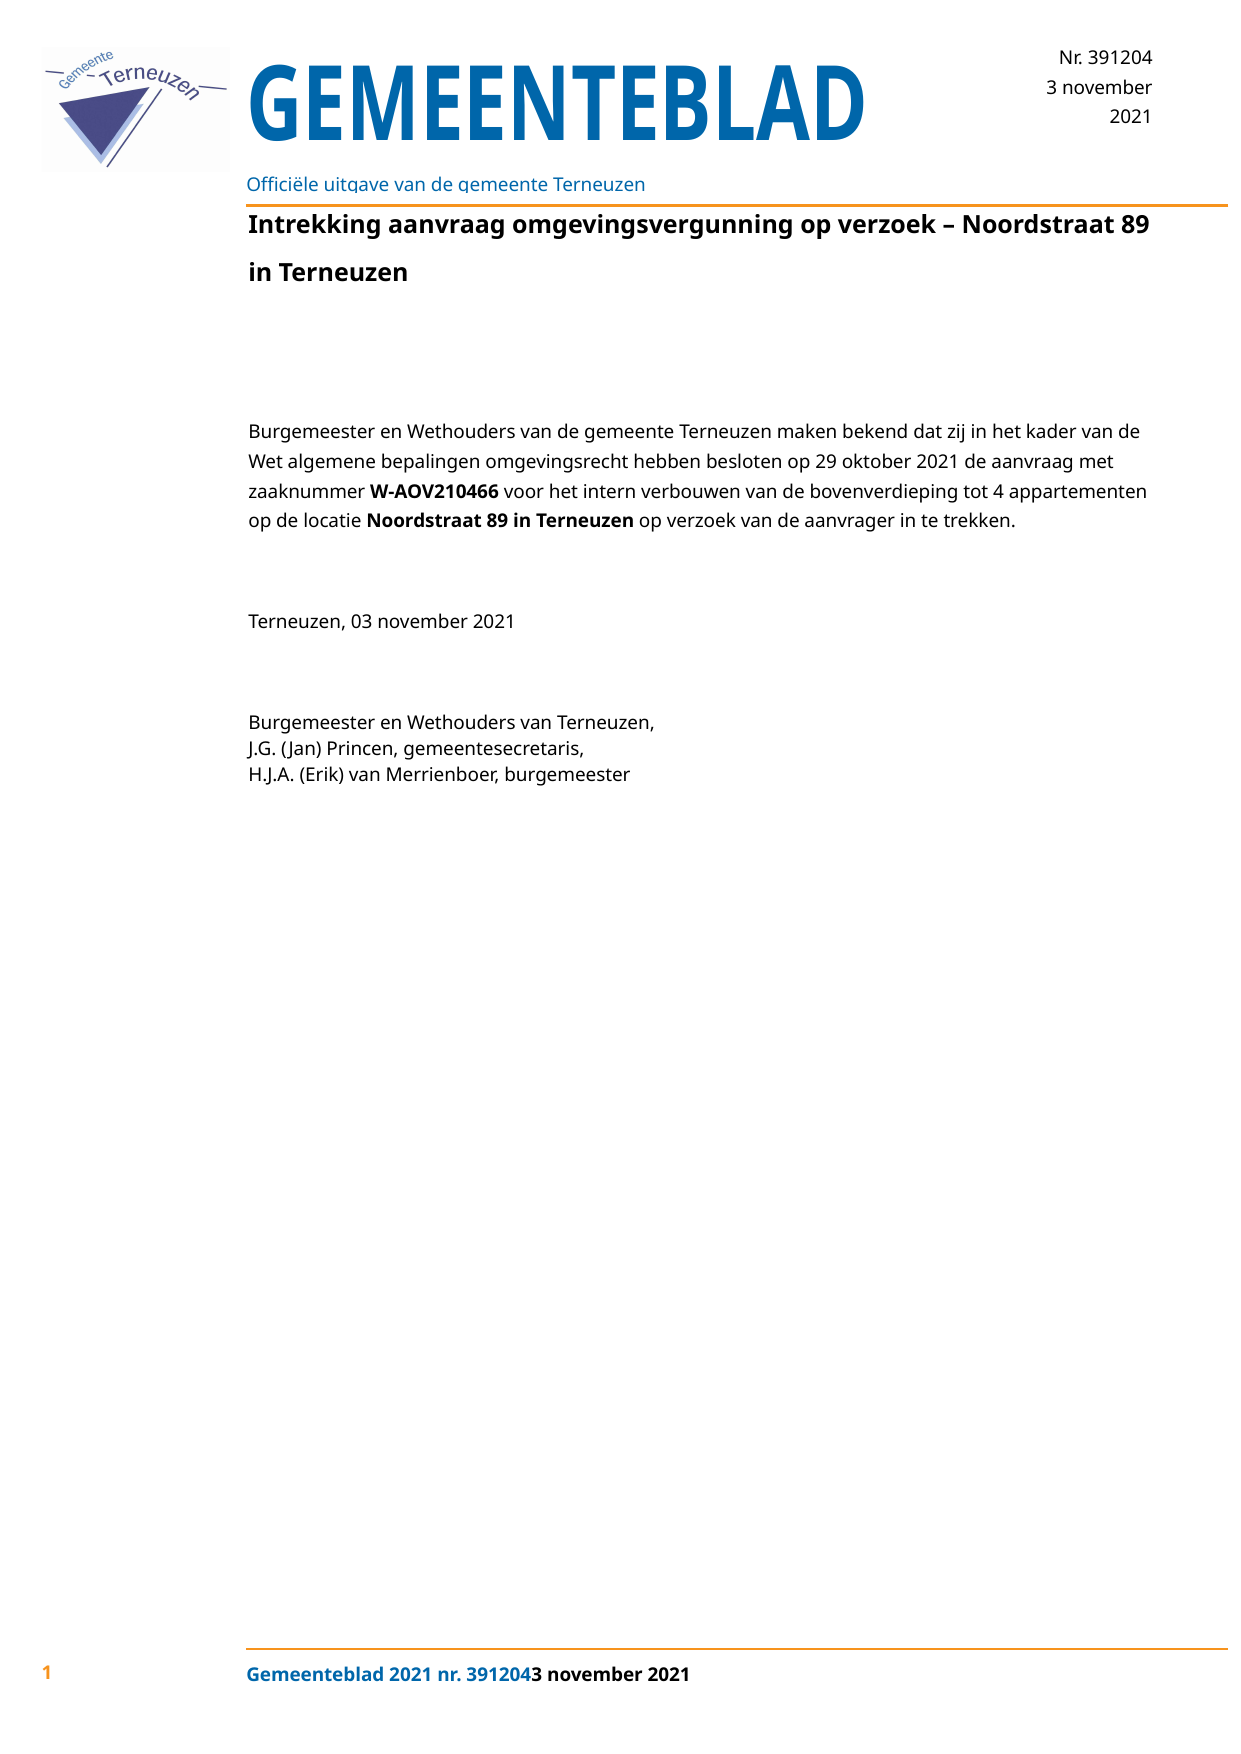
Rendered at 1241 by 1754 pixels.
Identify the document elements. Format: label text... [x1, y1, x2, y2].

text Intrekking aanvraag omgevingsvergunning op verzoek – Noordstraat 89 in Terneuzen [248, 207, 1152, 288]
text Burgemeester en Wethouders van de gemeente Terneuzen maken bekend dat zij in het kader van de Wet algemene bepalingen omgevingsrecht hebben besloten op 29 oktober 2021 de aanvraag met zaaknummer W-AOV210466 voor het intern verbouwen van de bovenverdieping tot 4 appartementen op de locatie Noordstraat 89 in Terneuzen op verzoek van de aanvrager in te trekken. [248, 419, 1152, 533]
text Terneuzen, 03 november 2021 [248, 608, 1152, 634]
table_cell H.J.A. (Erik) van Merrienboer, burgemeester [248, 761, 1152, 786]
table_cell [700, 786, 1152, 812]
table_cell [700, 735, 1152, 761]
picture [41, 47, 231, 172]
table_cell J.G. (Jan) Princen, gemeentesecretaris, [248, 735, 700, 761]
table_cell [248, 786, 700, 812]
table_header Burgemeester en Wethouders van Terneuzen, [248, 709, 1152, 735]
